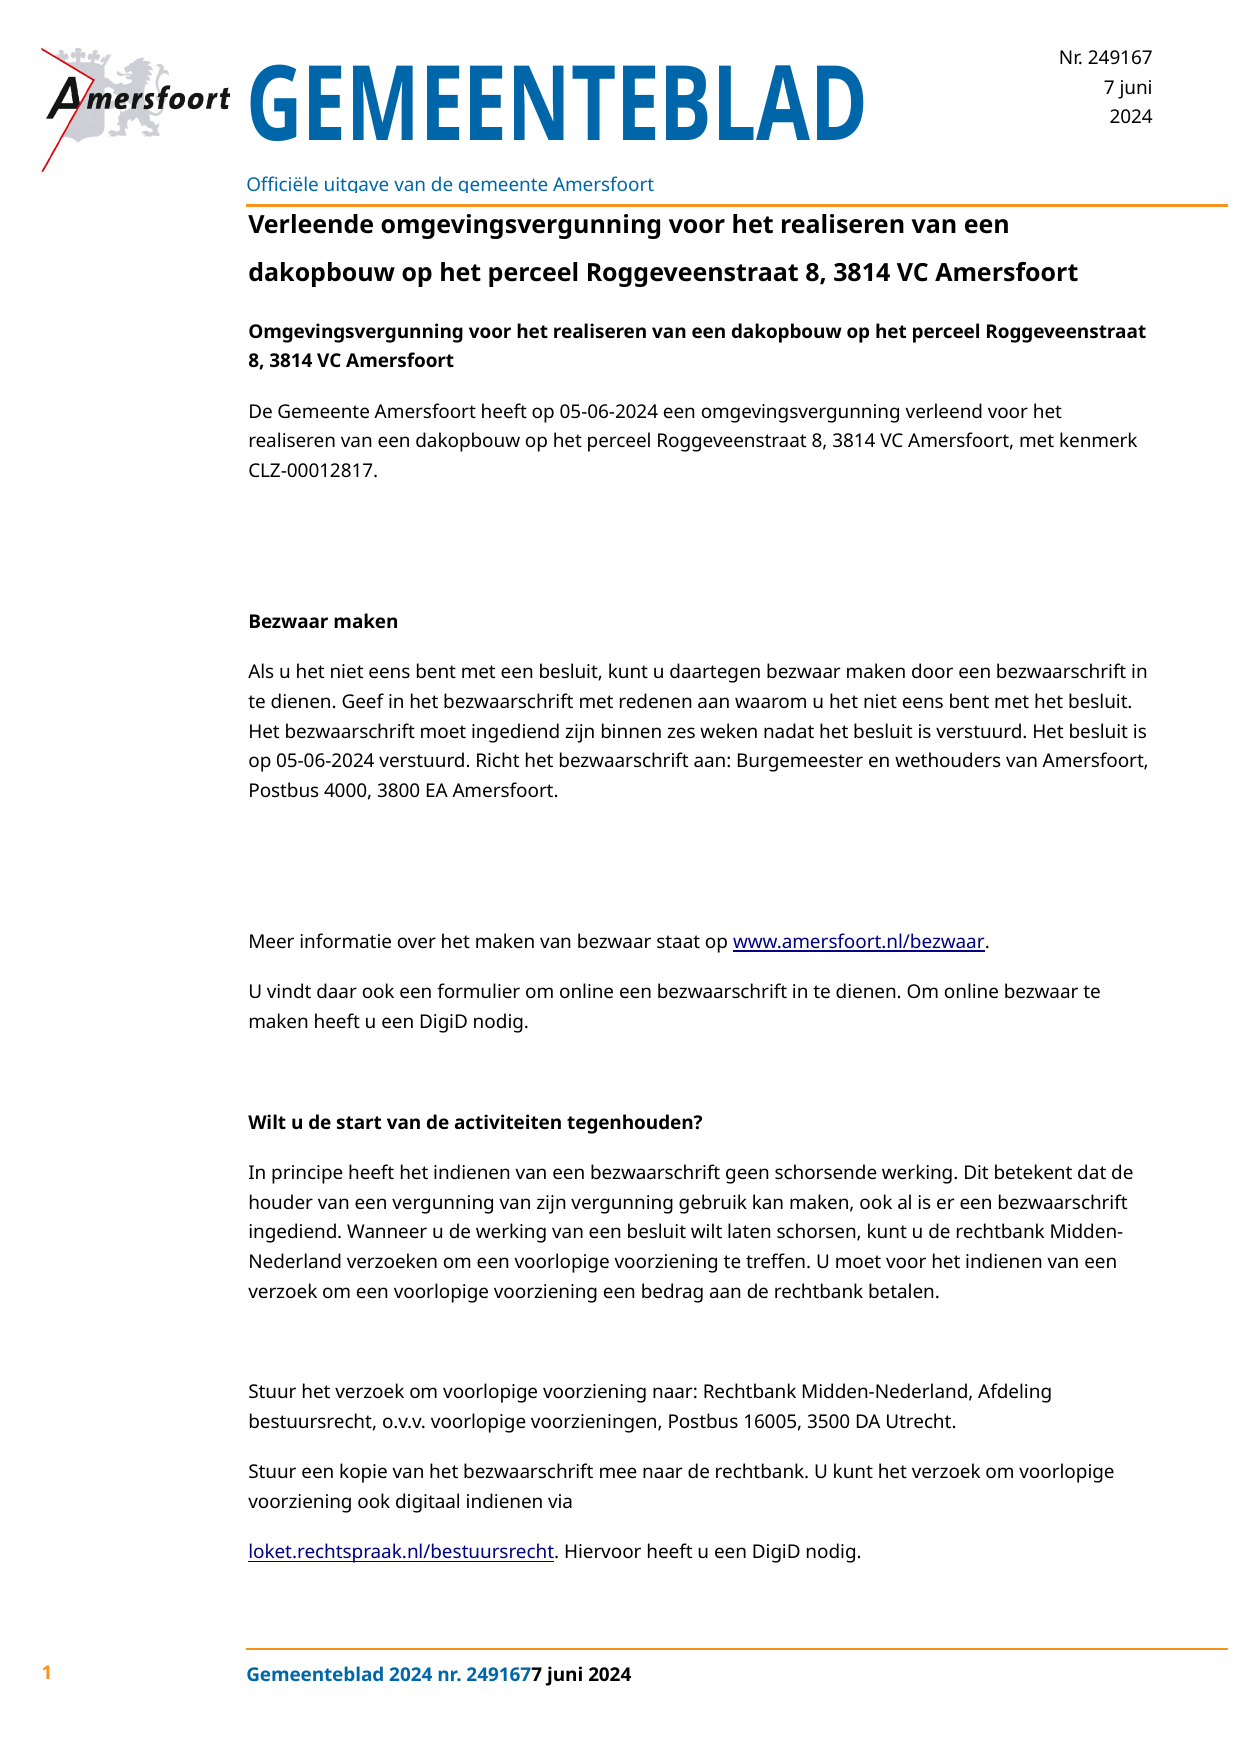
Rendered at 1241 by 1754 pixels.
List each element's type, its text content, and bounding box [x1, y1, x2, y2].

text Bezwaar maken [248, 608, 1152, 634]
text loket.rechtspraak.nl/bestuursrecht. Hiervoor heeft u een DigiD nodig. [248, 1539, 1152, 1564]
text Stuur het verzoek om voorlopige voorziening naar: Rechtbank Midden-Nederland, Afdeling bestuursrecht, o.v.v. voorlopige voorzieningen, Postbus 16005, 3500 DA Utrecht. [248, 1379, 1152, 1434]
picture [41, 47, 231, 172]
text De Gemeente Amersfoort heeft op 05-06-2024 een omgevingsvergunning verleend voor het realiseren van een dakopbouw op het perceel Roggeveenstraat 8, 3814 VC Amersfoort, met kenmerk CLZ-00012817. [248, 398, 1152, 483]
text Omgevingsvergunning voor het realiseren van een dakopbouw op het perceel Roggeveenstraat 8, 3814 VC Amersfoort [248, 318, 1152, 373]
text In principe heeft het indienen van een bezwaarschrift geen schorsende werking. Dit betekent dat de houder van een vergunning van zijn vergunning gebruik kan maken, ook al is er een bezwaarschrift ingediend. Wanneer u de werking van een besluit wilt laten schorsen, kunt u de rechtbank Midden-Nederland verzoeken om een voorlopige voorziening te treffen. U moet voor het indienen van een verzoek om een voorlopige voorziening een bedrag aan de rechtbank betalen. [248, 1159, 1152, 1304]
text Wilt u de start van de activiteiten tegenhouden? [248, 1109, 1152, 1135]
text Verleende omgevingsvergunning voor het realiseren van een dakopbouw op het perceel Roggeveenstraat 8, 3814 VC Amersfoort [248, 207, 1152, 288]
text U vindt daar ook een formulier om online een bezwaarschrift in te dienen. Om online bezwaar te maken heeft u een DigiD nodig. [248, 979, 1152, 1034]
text Stuur een kopie van het bezwaarschrift mee naar de rechtbank. U kunt het verzoek om voorlopige voorziening ook digitaal indienen via [248, 1459, 1152, 1514]
text Meer informatie over het maken van bezwaar staat op www.amersfoort.nl/bezwaar. [248, 928, 1152, 954]
text Als u het niet eens bent met een besluit, kunt u daartegen bezwaar maken door een bezwaarschrift in te dienen. Geef in het bezwaarschrift met redenen aan waarom u het niet eens bent met het besluit. Het bezwaarschrift moet ingediend zijn binnen zes weken nadat het besluit is verstuurd. Het besluit is op 05-06-2024 verstuurd. Richt het bezwaarschrift aan: Burgemeester en wethouders van Amersfoort, Postbus 4000, 3800 EA Amersfoort. [248, 659, 1152, 803]
